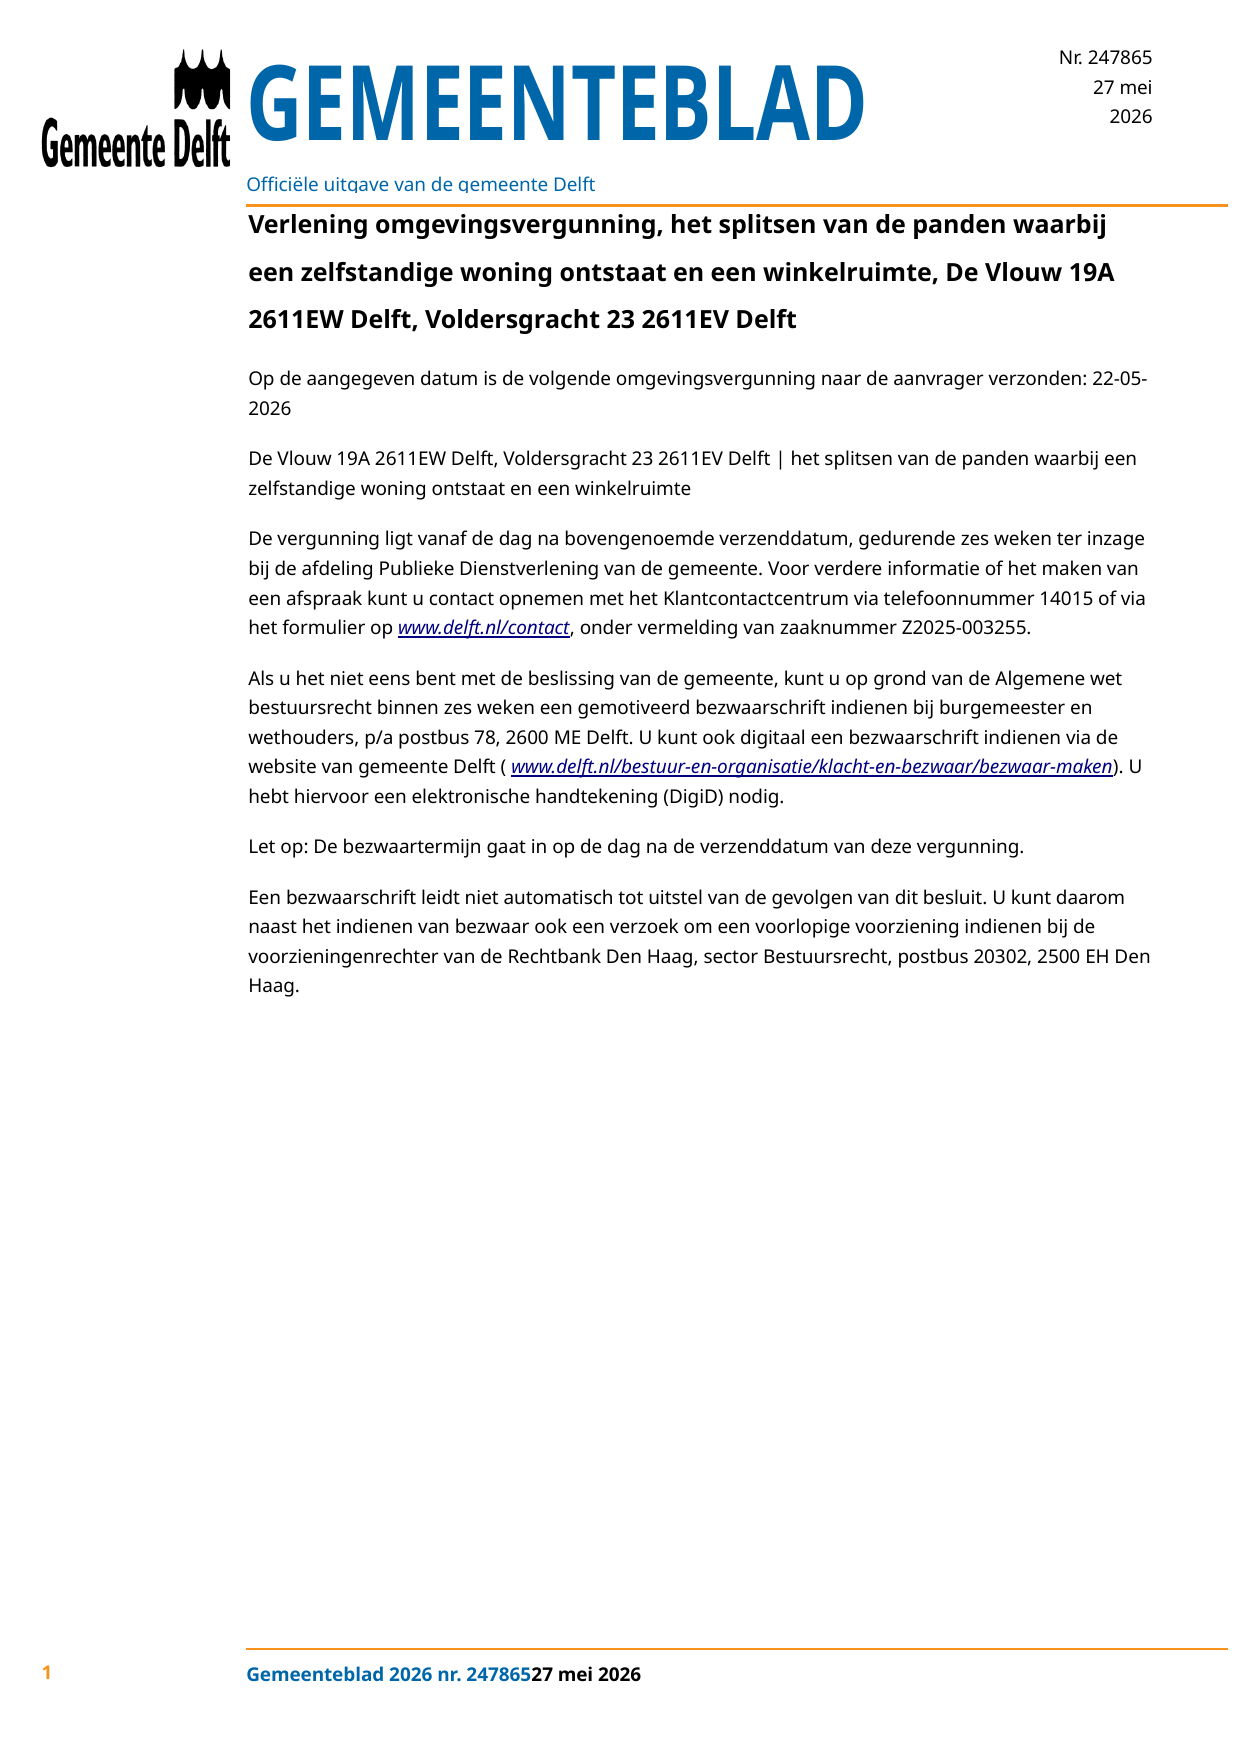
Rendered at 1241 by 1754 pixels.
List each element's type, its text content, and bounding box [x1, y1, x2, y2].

picture [41, 47, 231, 172]
text Op de aangegeven datum is de volgende omgevingsvergunning naar de aanvrager verzonden: 22-05-2026 [248, 366, 1152, 421]
text Als u het niet eens bent met de beslissing van de gemeente, kunt u op grond van de Algemene wet bestuursrecht binnen zes weken een gemotiveerd bezwaarschrift indienen bij burgemeester en wethouders, p/a postbus 78, 2600 ME Delft. U kunt ook digitaal een bezwaarschrift indienen via de website van gemeente Delft ( www.delft.nl/bestuur-en-organisatie/klacht-en-bezwaar/bezwaar-maken). U hebt hiervoor een elektronische handtekening (DigiD) nodig. [248, 665, 1152, 809]
text De vergunning ligt vanaf de dag na bovengenoemde verzenddatum, gedurende zes weken ter inzage bij de afdeling Publieke Dienstverlening van de gemeente. Voor verdere informatie of het maken van een afspraak kunt u contact opnemen met het Klantcontactcentrum via telefoonnummer 14015 of via het formulier op www.delft.nl/contact, onder vermelding van zaaknummer Z2025-003255. [248, 526, 1152, 640]
text Een bezwaarschrift leidt niet automatisch tot uitstel van de gevolgen van dit besluit. U kunt daarom naast het indienen van bezwaar ook een verzoek om een voorlopige voorziening indienen bij de voorzieningenrechter van de Rechtbank Den Haag, sector Bestuursrecht, postbus 20302, 2500 EH Den Haag. [248, 884, 1152, 998]
text De Vlouw 19A 2611EW Delft, Voldersgracht 23 2611EV Delft | het splitsen van de panden waarbij een zelfstandige woning ontstaat en een winkelruimte [248, 446, 1152, 501]
text Verlening omgevingsvergunning, het splitsen van de panden waarbij een zelfstandige woning ontstaat en een winkelruimte, De Vlouw 19A 2611EW Delft, Voldersgracht 23 2611EV Delft [248, 207, 1152, 336]
text Let op: De bezwaartermijn gaat in op de dag na de verzenddatum van deze vergunning. [248, 833, 1152, 859]
